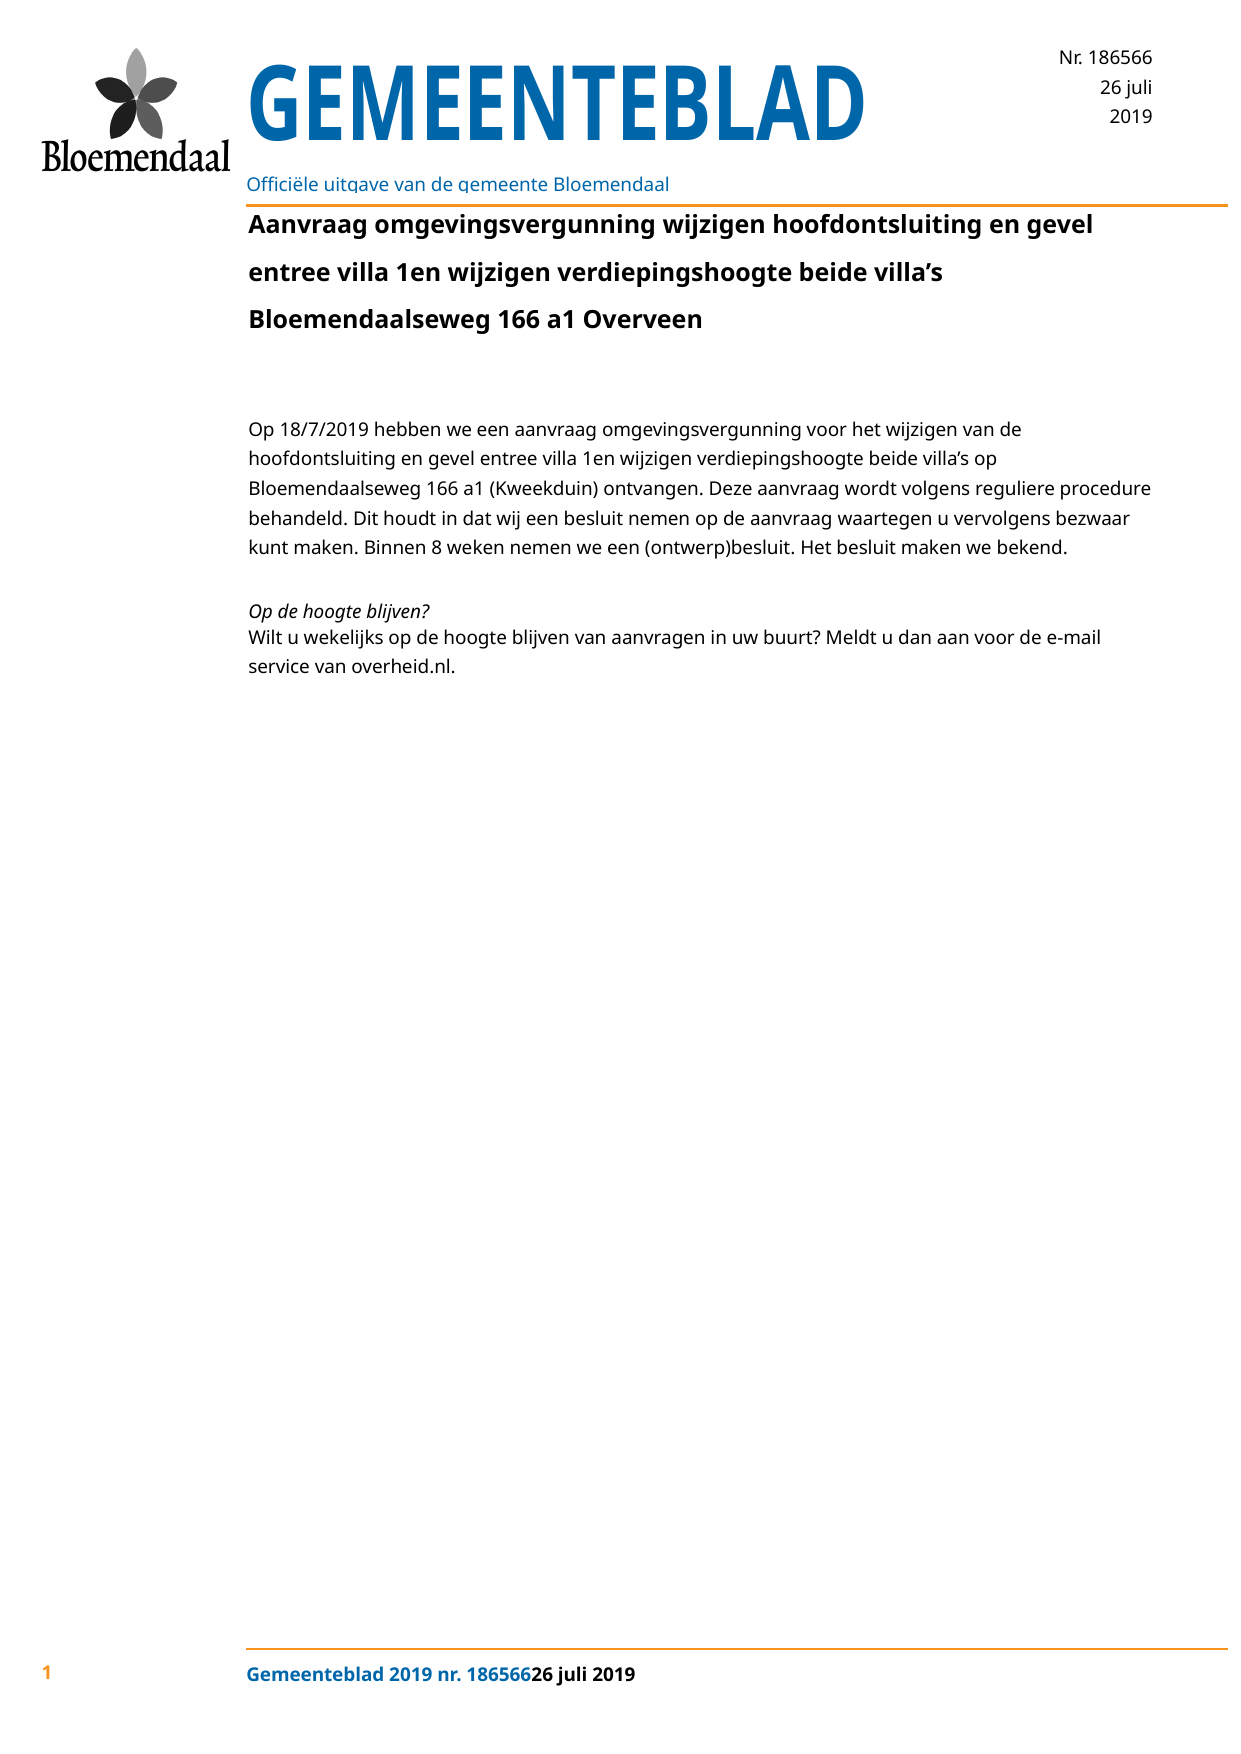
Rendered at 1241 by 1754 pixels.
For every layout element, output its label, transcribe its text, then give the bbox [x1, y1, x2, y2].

picture [41, 47, 231, 172]
text Op 18/7/2019 hebben we een aanvraag omgevingsvergunning voor het wijzigen van de hoofdontsluiting en gevel entree villa 1en wijzigen verdiepingshoogte beide villa’s op Bloemendaalseweg 166 a1 (Kweekduin) ontvangen. Deze aanvraag wordt volgens reguliere procedure behandeld. Dit houdt in dat wij een besluit nemen op de aanvraag waartegen u vervolgens bezwaar kunt maken. Binnen 8 weken nemen we een (ontwerp)besluit. Het besluit maken we bekend. [248, 416, 1152, 560]
text Aanvraag omgevingsvergunning wijzigen hoofdontsluiting en gevel entree villa 1en wijzigen verdiepingshoogte beide villa’s Bloemendaalseweg 166 a1 Overveen [248, 207, 1152, 336]
text Wilt u wekelijks op de hoogte blijven van aanvragen in uw buurt? Meldt u dan aan voor de e-mail service van overheid.nl. [248, 624, 1152, 679]
text Op de hoogte blijven? [248, 598, 1152, 624]
